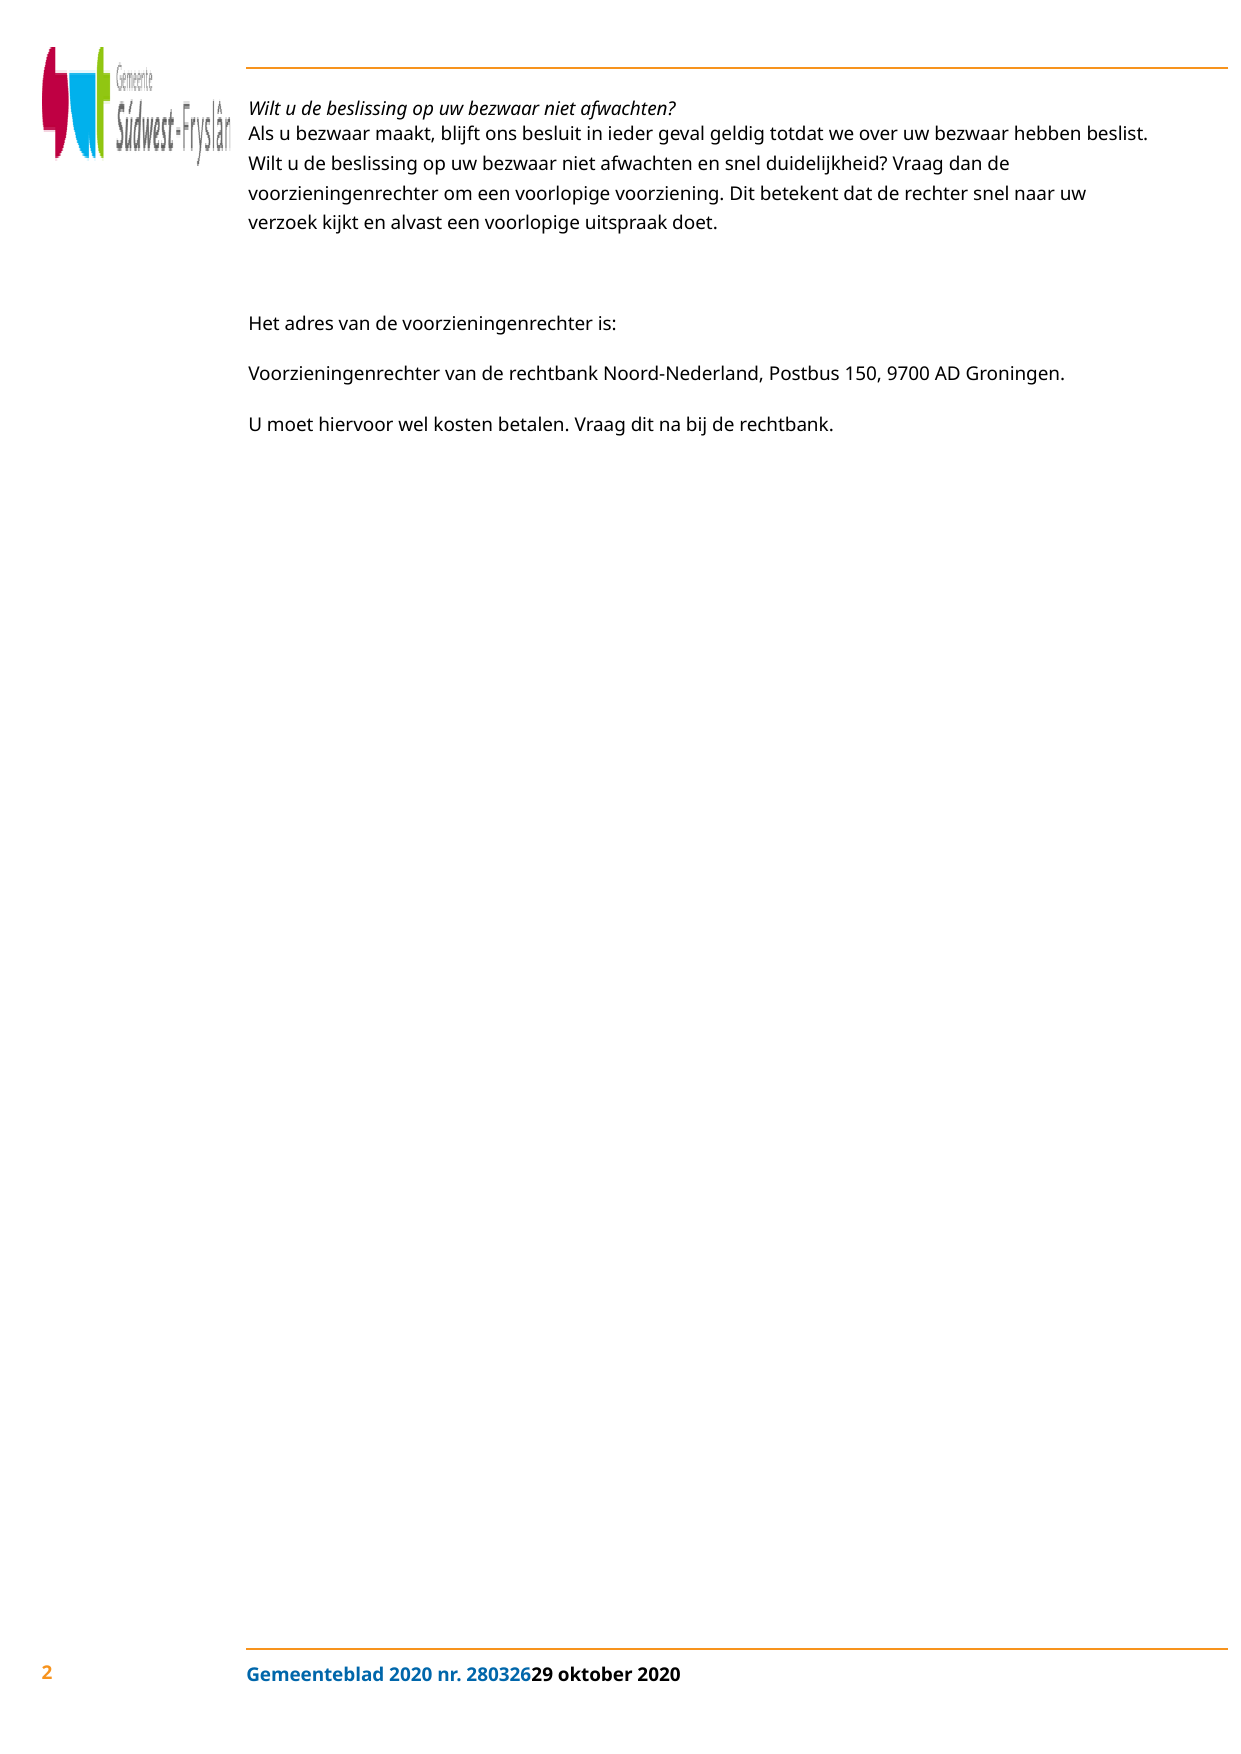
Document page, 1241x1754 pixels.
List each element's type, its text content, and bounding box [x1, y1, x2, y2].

text Als u bezwaar maakt, blijft ons besluit in ieder geval geldig totdat we over uw bezwaar hebben beslist. Wilt u de beslissing op uw bezwaar niet afwachten en snel duidelijkheid? Vraag dan de voorzieningenrechter om een voorlopige voorziening. Dit betekent dat de rechter snel naar uw verzoek kijkt en alvast een voorlopige uitspraak doet. [248, 121, 1152, 235]
text Het adres van de voorzieningenrechter is: [248, 310, 1152, 336]
text Voorzieningenrechter van de rechtbank Noord-Nederland, Postbus 150, 9700 AD Groningen. [248, 361, 1152, 386]
text Wilt u de beslissing op uw bezwaar niet afwachten? [248, 95, 1152, 121]
text U moet hiervoor wel kosten betalen. Vraag dit na bij de rechtbank. [248, 411, 1152, 437]
picture [41, 47, 231, 172]
